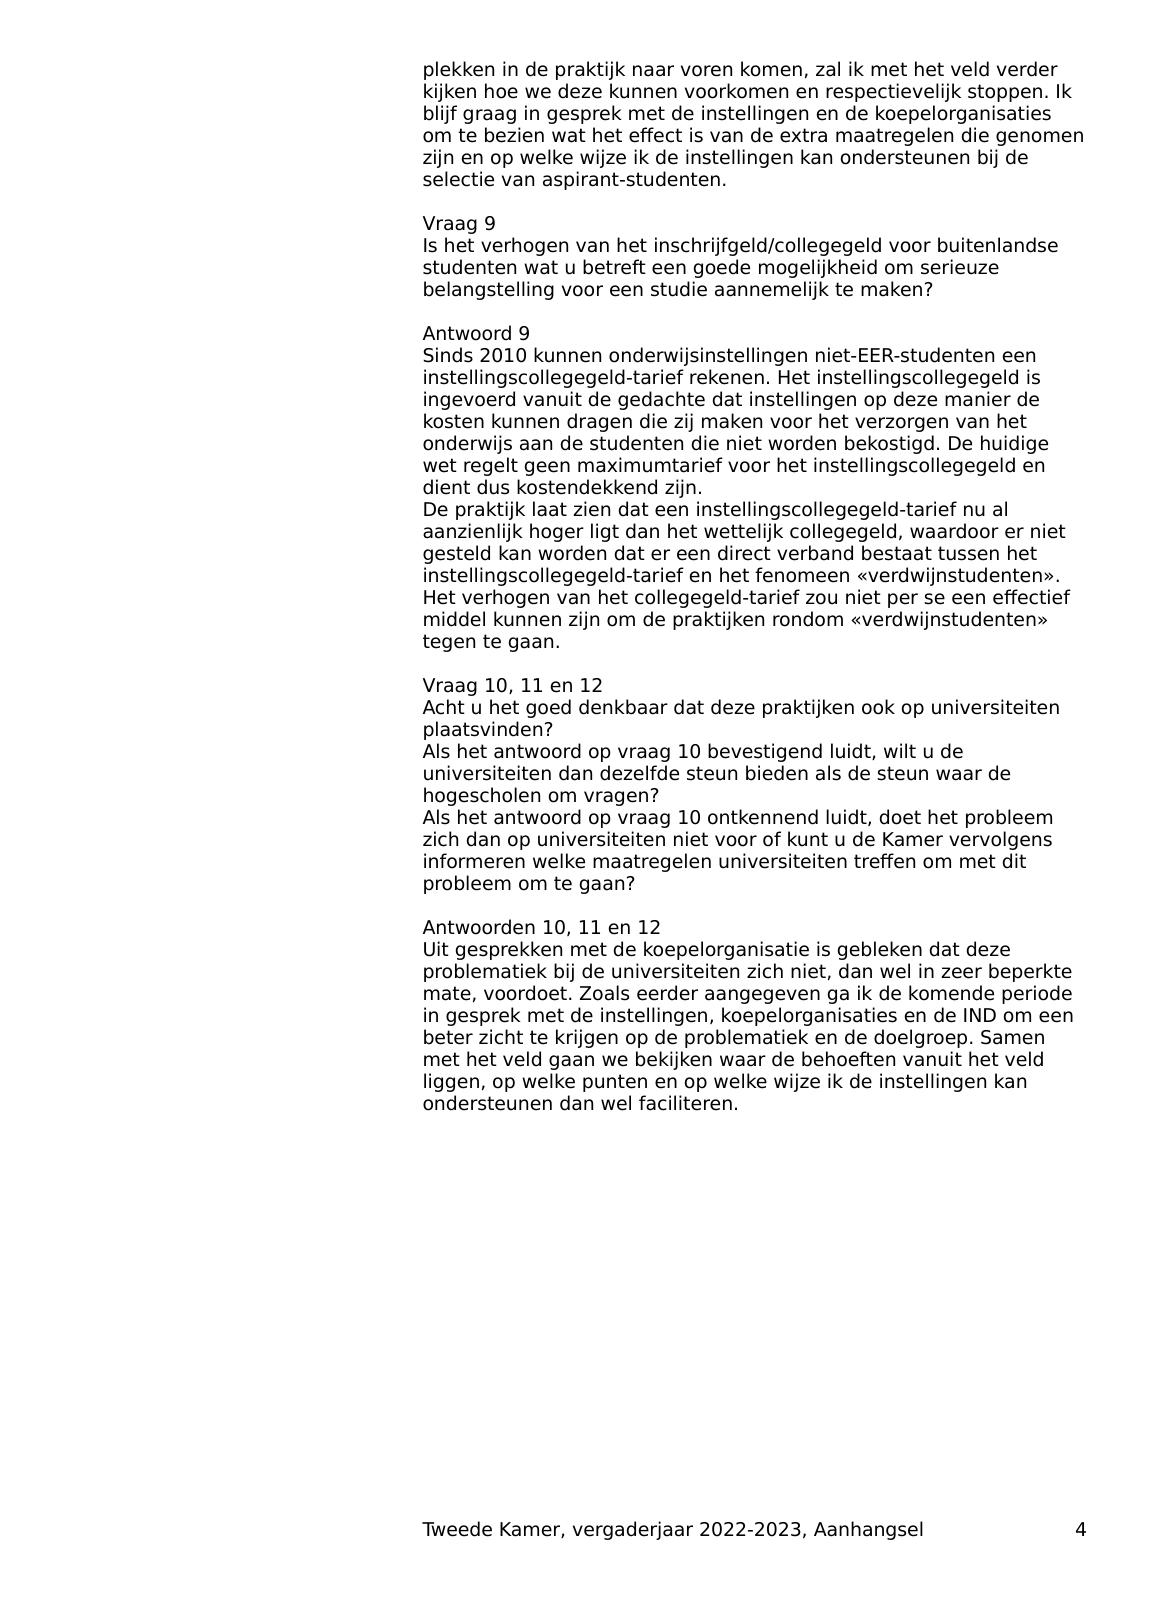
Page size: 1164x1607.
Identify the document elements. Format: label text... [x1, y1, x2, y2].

text Als het antwoord op vraag 10 ontkennend luidt, doet het probleem zich dan op universiteiten niet voor of kunt u de Kamer vervolgens informeren welke maatregelen universiteiten treffen om met dit probleem om te gaan? [422, 807, 1087, 895]
text Antwoorden 10, 11 en 12 [422, 917, 1087, 939]
text Acht u het goed denkbaar dat deze praktijken ook op universiteiten plaatsvinden? [422, 697, 1087, 741]
text plekken in de praktijk naar voren komen, zal ik met het veld verder kijken hoe we deze kunnen voorkomen en respectievelijk stoppen. Ik blijf graag in gesprek met de instellingen en de koepelorganisaties om te bezien wat het effect is van de extra maatregelen die genomen zijn en op welke wijze ik de instellingen kan ondersteunen bij de selectie van aspirant-studenten. [422, 59, 1087, 191]
text Antwoord 9 [422, 323, 1087, 345]
text De praktijk laat zien dat een instellingscollegegeld-tarief nu al aanzienlijk hoger ligt dan het wettelijk collegegeld, waardoor er niet gesteld kan worden dat er een direct verband bestaat tussen het instellingscollegegeld-tarief en het fenomeen «verdwijnstudenten». Het verhogen van het collegegeld-tarief zou niet per se een effectief middel kunnen zijn om de praktijken rondom «verdwijnstudenten» tegen te gaan. [422, 499, 1087, 653]
text Is het verhogen van het inschrijfgeld/collegegeld voor buitenlandse studenten wat u betreft een goede mogelijkheid om serieuze belangstelling voor een studie aannemelijk te maken? [422, 235, 1087, 301]
text Als het antwoord op vraag 10 bevestigend luidt, wilt u de universiteiten dan dezelfde steun bieden als de steun waar de hogescholen om vragen? [422, 741, 1087, 807]
text Vraag 10, 11 en 12 [422, 675, 1087, 697]
text Sinds 2010 kunnen onderwijsinstellingen niet-EER-studenten een instellingscollegegeld-tarief rekenen. Het instellingscollegegeld is ingevoerd vanuit de gedachte dat instellingen op deze manier de kosten kunnen dragen die zij maken voor het verzorgen van het onderwijs aan de studenten die niet worden bekostigd. De huidige wet regelt geen maximumtarief voor het instellingscollegegeld en dient dus kostendekkend zijn. [422, 345, 1087, 499]
text Vraag 9 [422, 213, 1087, 235]
text Uit gesprekken met de koepelorganisatie is gebleken dat deze problematiek bij de universiteiten zich niet, dan wel in zeer beperkte mate, voordoet. Zoals eerder aangegeven ga ik de komende periode in gesprek met de instellingen, koepelorganisaties en de IND om een beter zicht te krijgen op de problematiek en de doelgroep. Samen met het veld gaan we bekijken waar de behoeften vanuit het veld liggen, op welke punten en op welke wijze ik de instellingen kan ondersteunen dan wel faciliteren. [422, 939, 1087, 1115]
